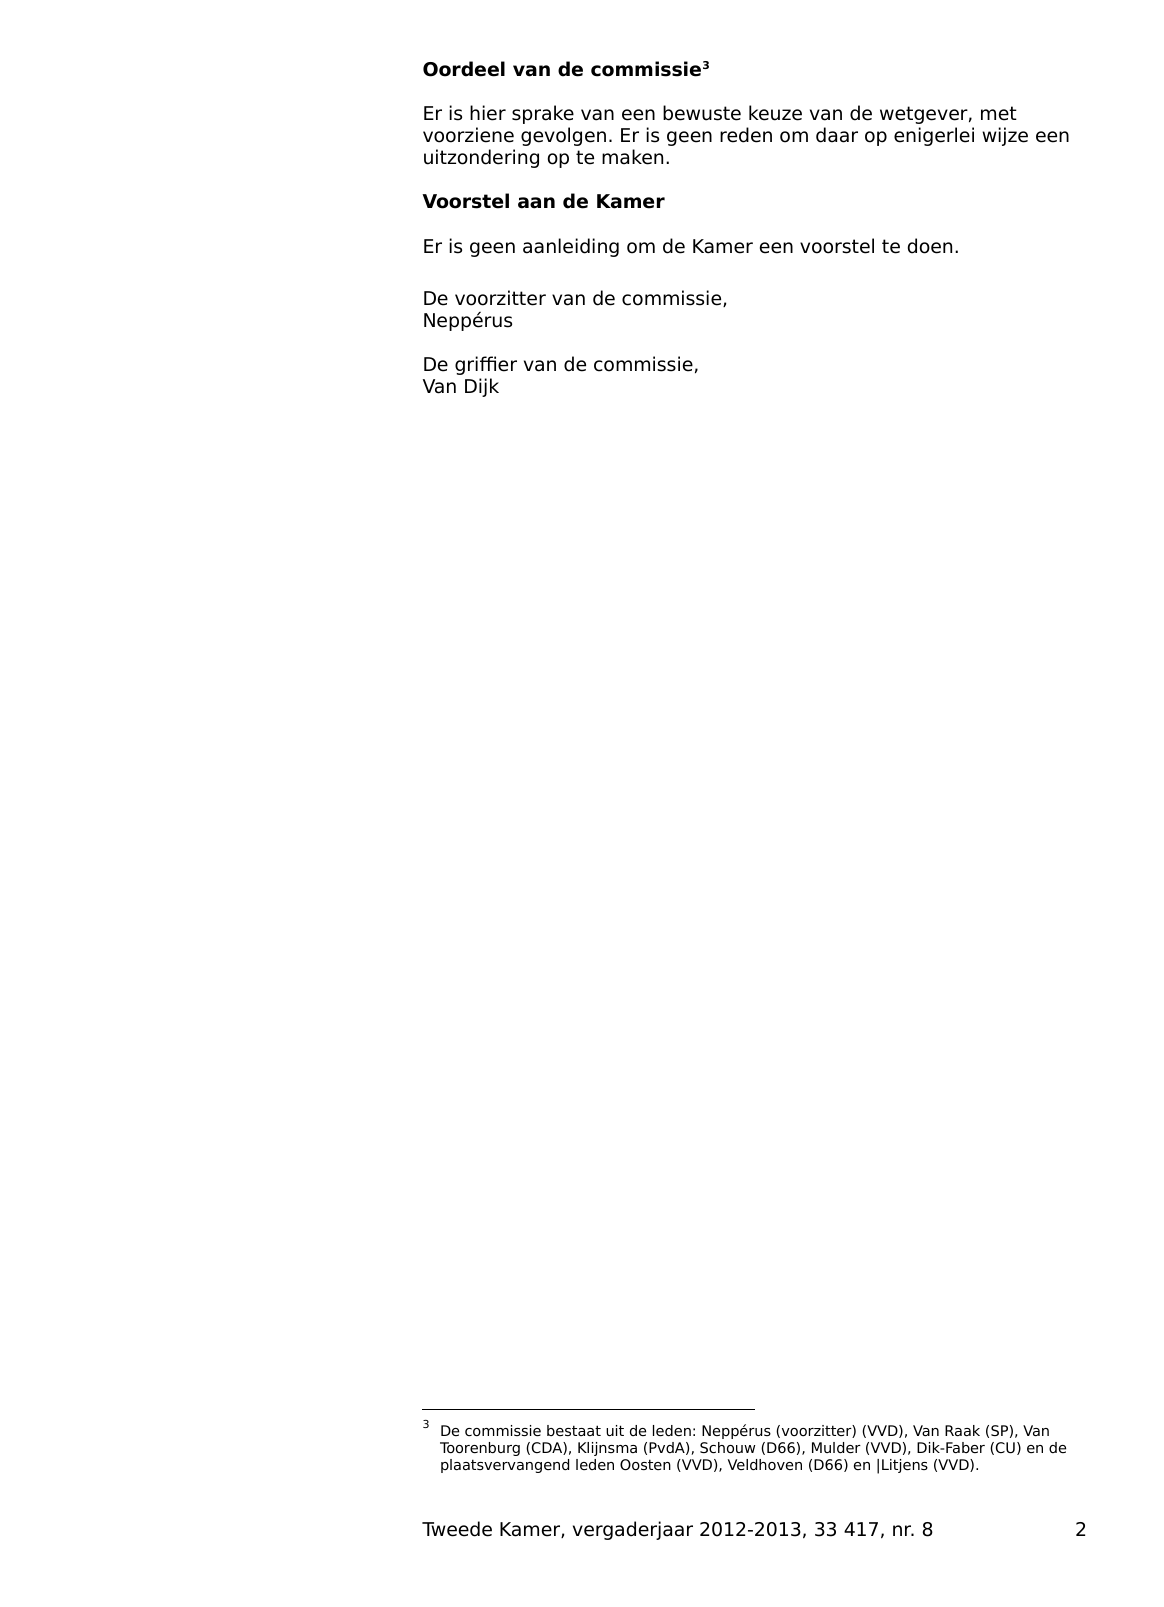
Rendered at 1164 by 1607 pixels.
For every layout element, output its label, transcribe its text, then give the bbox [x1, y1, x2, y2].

subtitle Oordeel van de commissie [422, 59, 1087, 81]
text De commissie bestaat uit de leden: Neppérus (voorzitter) (VVD), Van Raak (SP), Van Toorenburg (CDA), Klijnsma (PvdA), Schouw (D66), Mulder (VVD), Dik-Faber (CU) en de plaatsvervangend leden Oosten (VVD), Veldhoven (D66) en |Litjens (VVD). [422, 1418, 1087, 1474]
text De griffier van de commissie, Van Dijk [422, 354, 1087, 398]
subtitle Voorstel aan de Kamer [422, 191, 1087, 213]
text Er is geen aanleiding om de Kamer een voorstel te doen. [422, 236, 1087, 257]
text Er is hier sprake van een bewuste keuze van de wetgever, met voorziene gevolgen. Er is geen reden om daar op enigerlei wijze een uitzondering op te maken. [422, 103, 1087, 169]
text De voorzitter van de commissie, Neppérus [422, 287, 1087, 331]
